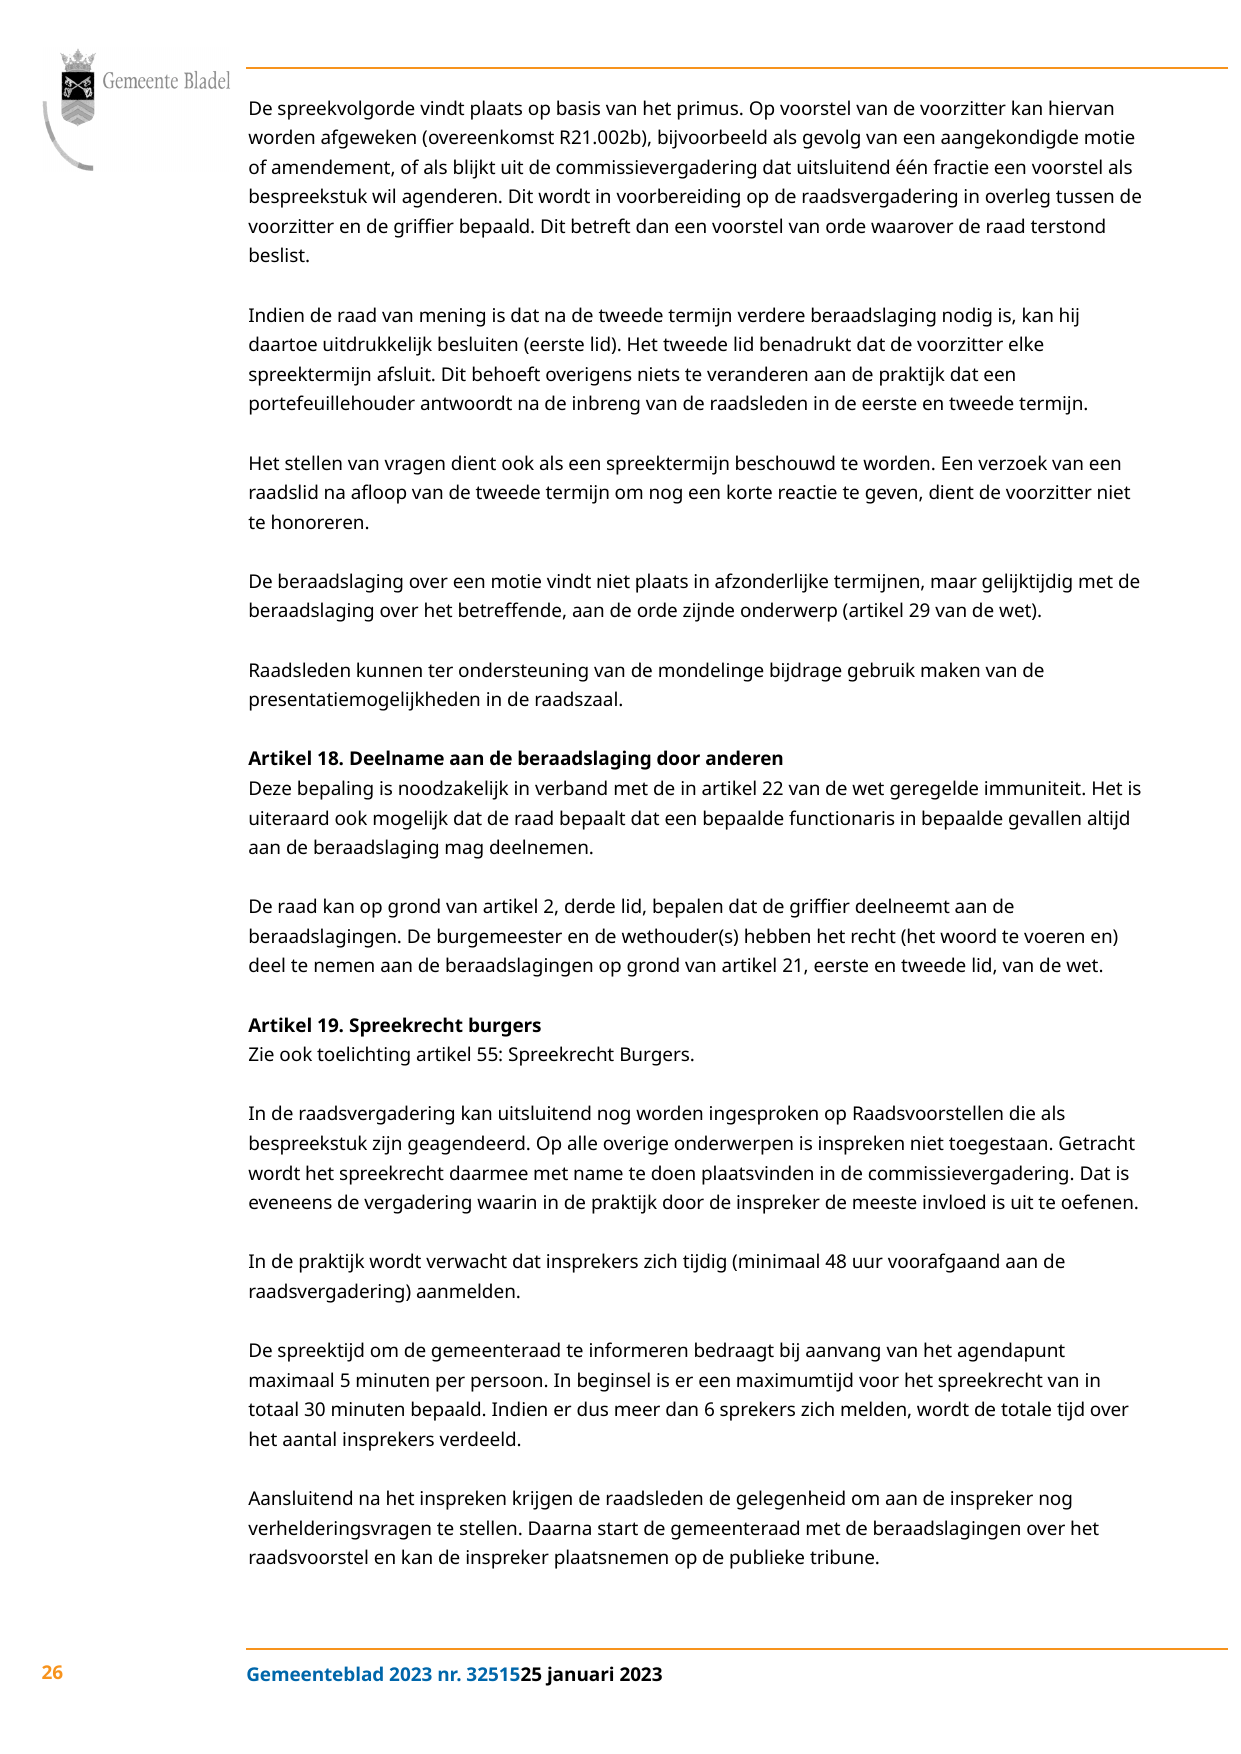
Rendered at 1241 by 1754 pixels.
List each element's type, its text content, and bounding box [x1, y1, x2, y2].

text Aansluitend na het inspreken krijgen de raadsleden de gelegenheid om aan de inspreker nog verhelderingsvragen te stellen. Daarna start de gemeenteraad met de beraadslagingen over het raadsvoorstel en kan de inspreker plaatsnemen op de publieke tribune. [248, 1485, 1152, 1570]
text Het stellen van vragen dient ook als een spreektermijn beschouwd te worden. Een verzoek van een raadslid na afloop van de tweede termijn om nog een korte reactie te geven, dient de voorzitter niet te honoreren. [248, 450, 1152, 535]
text De beraadslaging over een motie vindt niet plaats in afzonderlijke termijnen, maar gelijktijdig met de beraadslaging over het betreffende, aan de orde zijnde onderwerp (artikel 29 van de wet). [248, 568, 1152, 623]
text De raad kan op grond van artikel 2, derde lid, bepalen dat de griffier deelneemt aan de beraadslagingen. De burgemeester en de wethouder(s) hebben het recht (het woord te voeren en) deel te nemen aan de beraadslagingen op grond van artikel 21, eerste en tweede lid, van de wet. [248, 893, 1152, 978]
text Artikel 19. Spreekrecht burgers [248, 1012, 1152, 1038]
text De spreektijd om de gemeenteraad te informeren bedraagt bij aanvang van het agendapunt maximaal 5 minuten per persoon. In beginsel is er een maximumtijd voor het spreekrecht van in totaal 30 minuten bepaald. Indien er dus meer dan 6 sprekers zich melden, wordt de totale tijd over het aantal insprekers verdeeld. [248, 1337, 1152, 1452]
text In de raadsvergadering kan uitsluitend nog worden ingesproken op Raadsvoorstellen die als bespreekstuk zijn geagendeerd. Op alle overige onderwerpen is inspreken niet toegestaan. Getracht wordt het spreekrecht daarmee met name te doen plaatsvinden in de commissievergadering. Dat is eveneens de vergadering waarin in de praktijk door de inspreker de meeste invloed is uit te oefenen. [248, 1101, 1152, 1215]
text Zie ook toelichting artikel 55: Spreekrecht Burgers. [248, 1041, 1152, 1067]
text Artikel 18. Deelname aan de beraadslaging door anderen [248, 746, 1152, 771]
text In de praktijk wordt verwacht dat insprekers zich tijdig (minimaal 48 uur voorafgaand aan de raadsvergadering) aanmelden. [248, 1248, 1152, 1304]
text De spreekvolgorde vindt plaats op basis van het primus. Op voorstel van de voorzitter kan hiervan worden afgeweken (overeenkomst R21.002b), bijvoorbeeld als gevolg van een aangekondigde motie of amendement, of als blijkt uit de commissievergadering dat uitsluitend één fractie een voorstel als bespreekstuk wil agenderen. Dit wordt in voorbereiding op de raadsvergadering in overleg tussen de voorzitter en de griffier bepaald. Dit betreft dan een voorstel van orde waarover de raad terstond beslist. [248, 95, 1152, 268]
text Deze bepaling is noodzakelijk in verband met de in artikel 22 van de wet geregelde immuniteit. Het is uiteraard ook mogelijk dat de raad bepaalt dat een bepaalde functionaris in bepaalde gevallen altijd aan de beraadslaging mag deelnemen. [248, 775, 1152, 860]
text Indien de raad van mening is dat na de tweede termijn verdere beraadslaging nodig is, kan hij daartoe uitdrukkelijk besluiten (eerste lid). Het tweede lid benadrukt dat de voorzitter elke spreektermijn afsluit. Dit behoeft overigens niets te veranderen aan de praktijk dat een portefeuillehouder antwoordt na de inbreng van de raadsleden in de eerste en tweede termijn. [248, 302, 1152, 416]
picture [41, 47, 231, 172]
text Raadsleden kunnen ter ondersteuning van de mondelinge bijdrage gebruik maken van de presentatiemogelijkheden in de raadszaal. [248, 657, 1152, 712]
